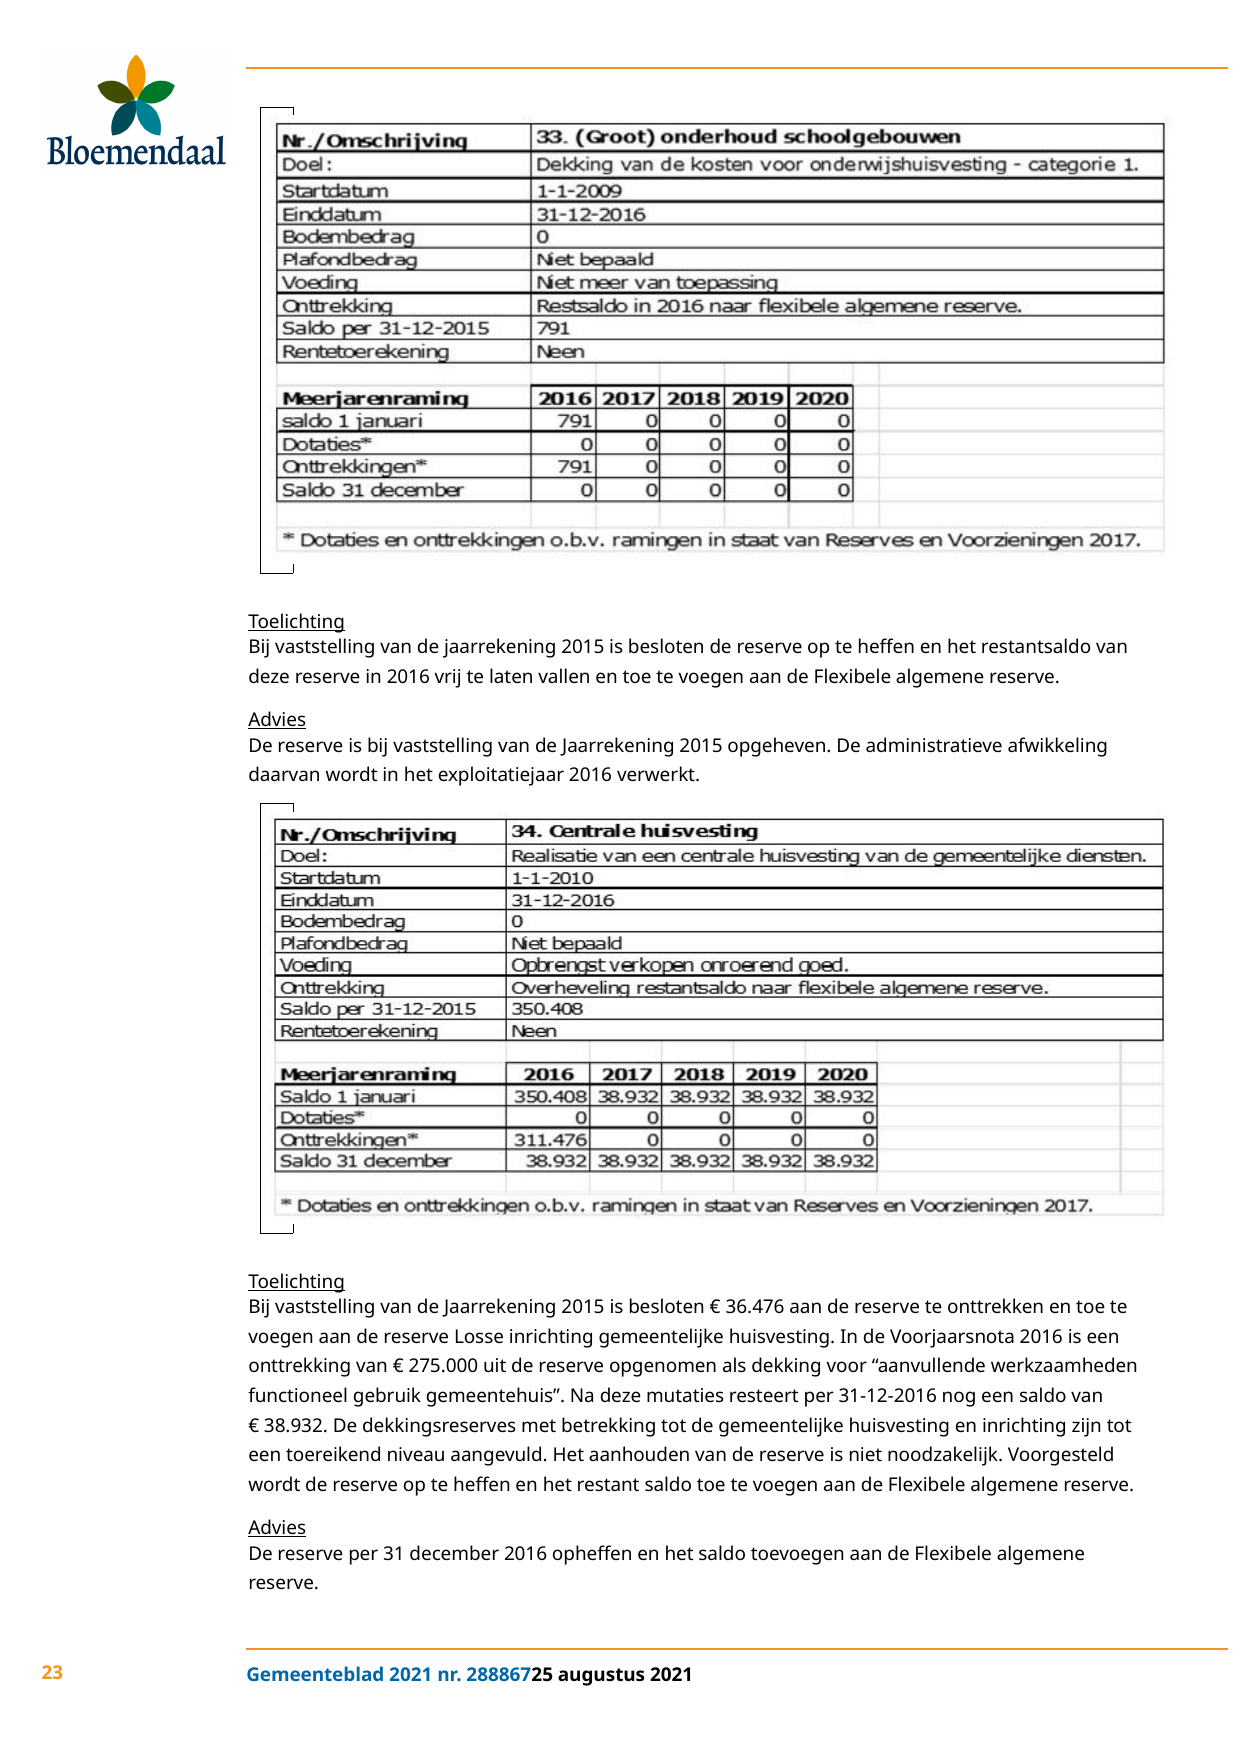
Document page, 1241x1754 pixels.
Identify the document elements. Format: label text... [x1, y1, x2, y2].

text Advies [248, 1514, 1152, 1540]
text Bij vaststelling van de Jaarrekening 2015 is besloten € 36.476 aan de reserve te onttrekken en toe te voegen aan de reserve Losse inrichting gemeentelijke huisvesting. In de Voorjaarsnota 2016 is een onttrekking van € 275.000 uit de reserve opgenomen als dekking voor “aanvullende werkzaamheden functioneel gebruik gemeentehuis”. Na deze mutaties resteert per 31-12-2016 nog een saldo van € 38.932. De dekkingsreserves met betrekking tot de gemeentelijke huisvesting en inrichting zijn tot een toereikend niveau aangevuld. Het aanhouden van de reserve is niet noodzakelijk. Voorgesteld wordt de reserve op te heffen en het restant saldo toe te voegen aan de Flexibele algemene reserve. [248, 1293, 1152, 1497]
picture [268, 115, 1173, 564]
text Toelichting [248, 608, 1152, 633]
picture [268, 812, 1173, 1224]
text De reserve per 31 december 2016 opheffen en het saldo toevoegen aan de Flexibele algemene reserve. [248, 1540, 1152, 1595]
text De reserve is bij vaststelling van de Jaarrekening 2015 opgeheven. De administratieve afwikkeling daarvan wordt in het exploitatiejaar 2016 verwerkt. [248, 732, 1152, 787]
text Bij vaststelling van de jaarrekening 2015 is besloten de reserve op te heffen en het restantsaldo van deze reserve in 2016 vrij te laten vallen en toe te voegen aan de Flexibele algemene reserve. [248, 633, 1152, 689]
text Advies [248, 706, 1152, 732]
text Toelichting [248, 1268, 1152, 1293]
picture [41, 47, 231, 172]
